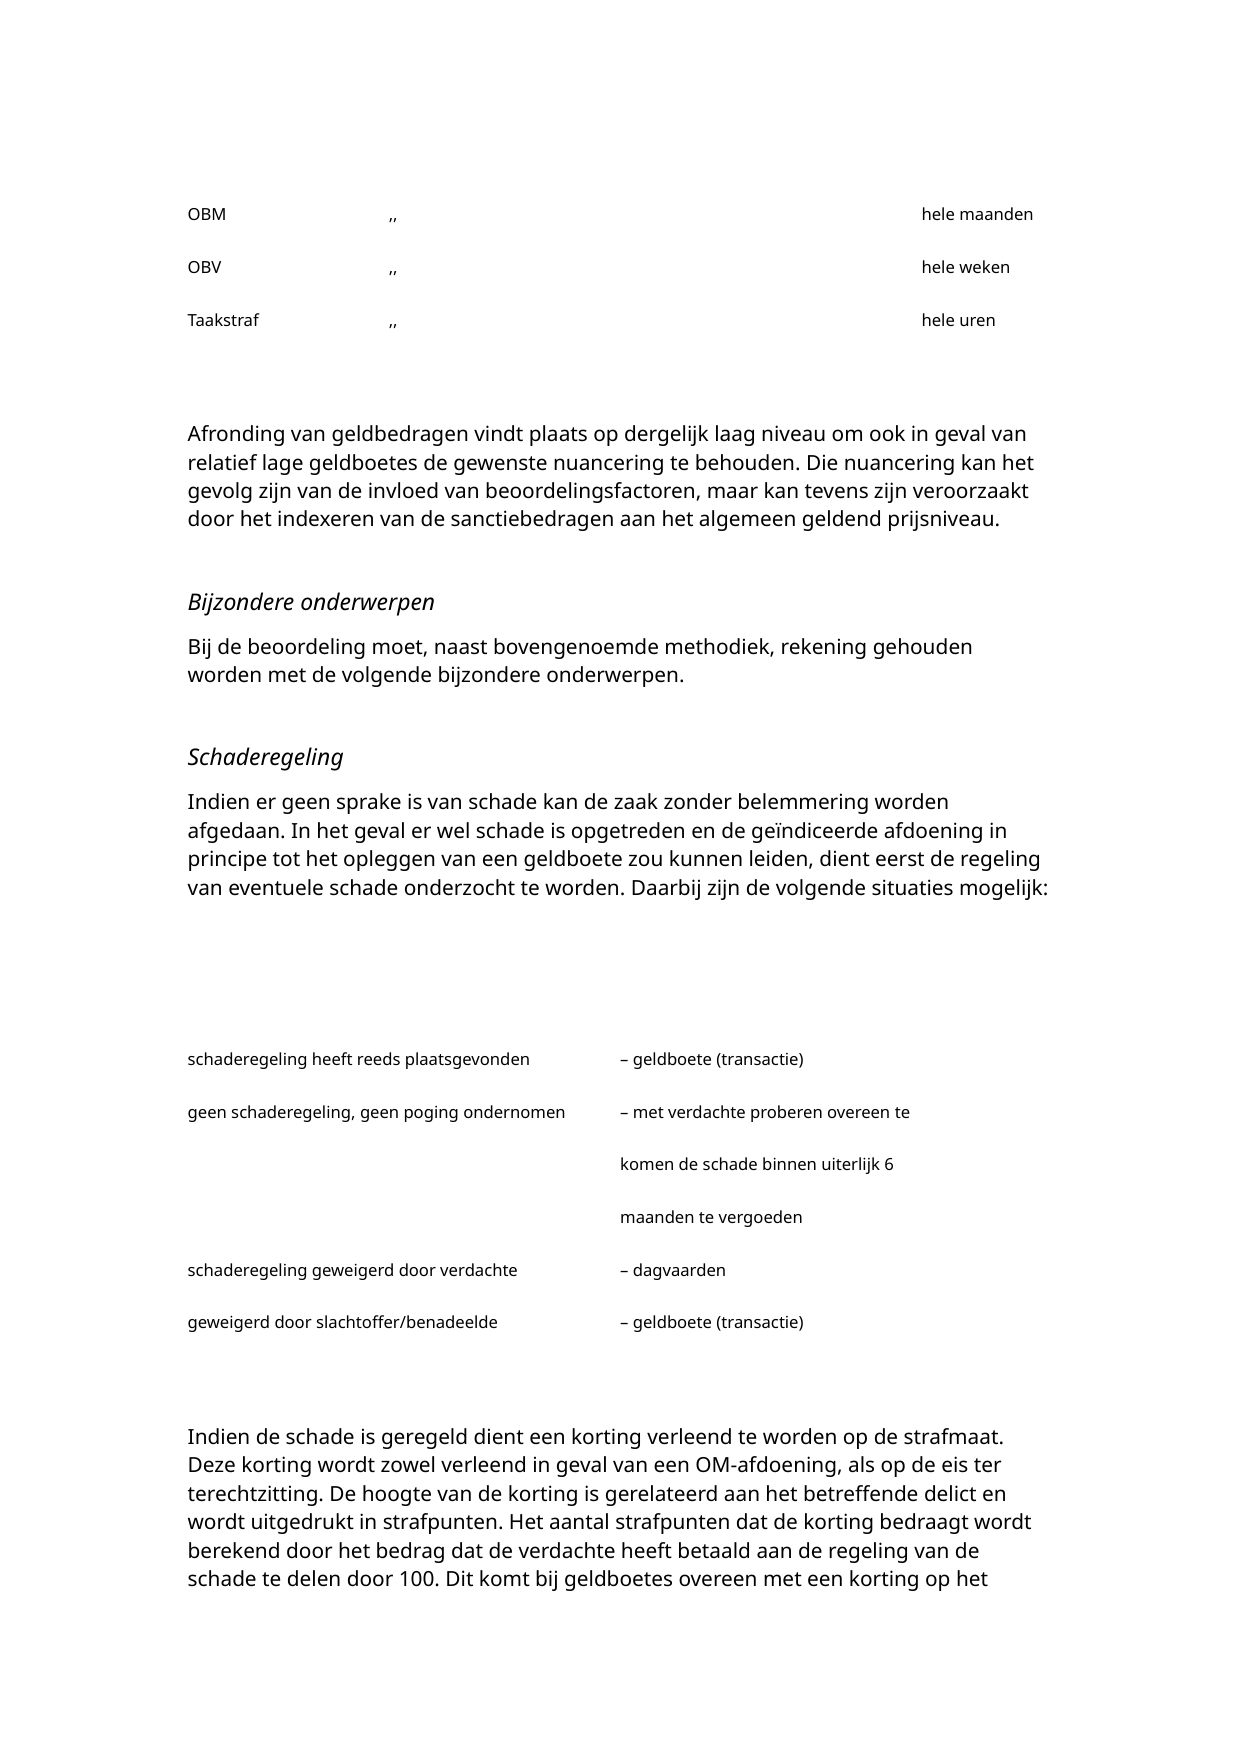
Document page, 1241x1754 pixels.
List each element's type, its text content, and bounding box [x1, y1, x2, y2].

table_cell hele uren [921, 308, 1053, 361]
table_header [620, 989, 1053, 1047]
table_cell hele maanden [921, 203, 1053, 255]
table_cell geweigerd door slachtoffer/benadeelde [188, 1311, 620, 1364]
table_cell ,, [389, 203, 921, 255]
subtitle Bijzondere onderwerpen [187, 586, 1053, 617]
text Afronding van geldbedragen vindt plaats op dergelijk laag niveau om ook in geval van relatief lage geldboetes de gewenste nuancering te behouden. Die nuancering kan het gevolg zijn van de invloed van beoordelingsfactoren, maar kan tevens zijn veroorzaakt door het indexeren van de sanctiebedragen aan het algemeen geldend prijsniveau. [187, 419, 1053, 533]
table_cell [389, 150, 921, 203]
table_cell Taakstraf [188, 308, 388, 361]
table_cell ,, [389, 255, 921, 308]
table_cell schaderegeling heeft reeds plaatsgevonden [188, 1048, 620, 1100]
table_cell – geldboete (transactie) [620, 1311, 1053, 1364]
table_cell – met verdachte proberen overeen te komen de schade binnen uiterlijk 6 maanden te vergoeden [620, 1100, 1053, 1258]
table_cell OBM [188, 203, 388, 255]
text Indien de schade is geregeld dient een korting verleend te worden op de strafmaat. Deze korting wordt zowel verleend in geval van een OM-afdoening, als op de eis ter terechtzitting. De hoogte van de korting is gerelateerd aan het betreffende delict en wordt uitgedrukt in strafpunten. Het aantal strafpunten dat de korting bedraagt wordt berekend door het bedrag dat de verdachte heeft betaald aan de regeling van de schade te delen door 100. Dit komt bij geldboetes overeen met een korting op het [187, 1422, 1053, 1593]
table_cell OBV [188, 255, 388, 308]
table_cell [188, 150, 388, 203]
subtitle Schaderegeling [187, 741, 1053, 772]
table_cell schaderegeling geweigerd door verdachte [188, 1258, 620, 1311]
table_cell – dagvaarden [620, 1258, 1053, 1311]
table_cell ,, [389, 308, 921, 361]
table_header [188, 989, 620, 1047]
text Indien er geen sprake is van schade kan de zaak zonder belemmering worden afgedaan. In het geval er wel schade is opgetreden en de geïndiceerde afdoening in principe tot het opleggen van een geldboete zou kunnen leiden, dient eerst de regeling van eventuele schade onderzocht te worden. Daarbij zijn de volgende situaties mogelijk: [187, 787, 1053, 901]
text Bij de beoordeling moet, naast bovengenoemde methodiek, rekening gehouden worden met de volgende bijzondere onderwerpen. [187, 632, 1053, 689]
table_cell [921, 150, 1053, 203]
table_cell – geldboete (transactie) [620, 1048, 1053, 1100]
table_cell geen schaderegeling, geen poging ondernomen [188, 1100, 620, 1258]
table_cell hele weken [921, 255, 1053, 308]
